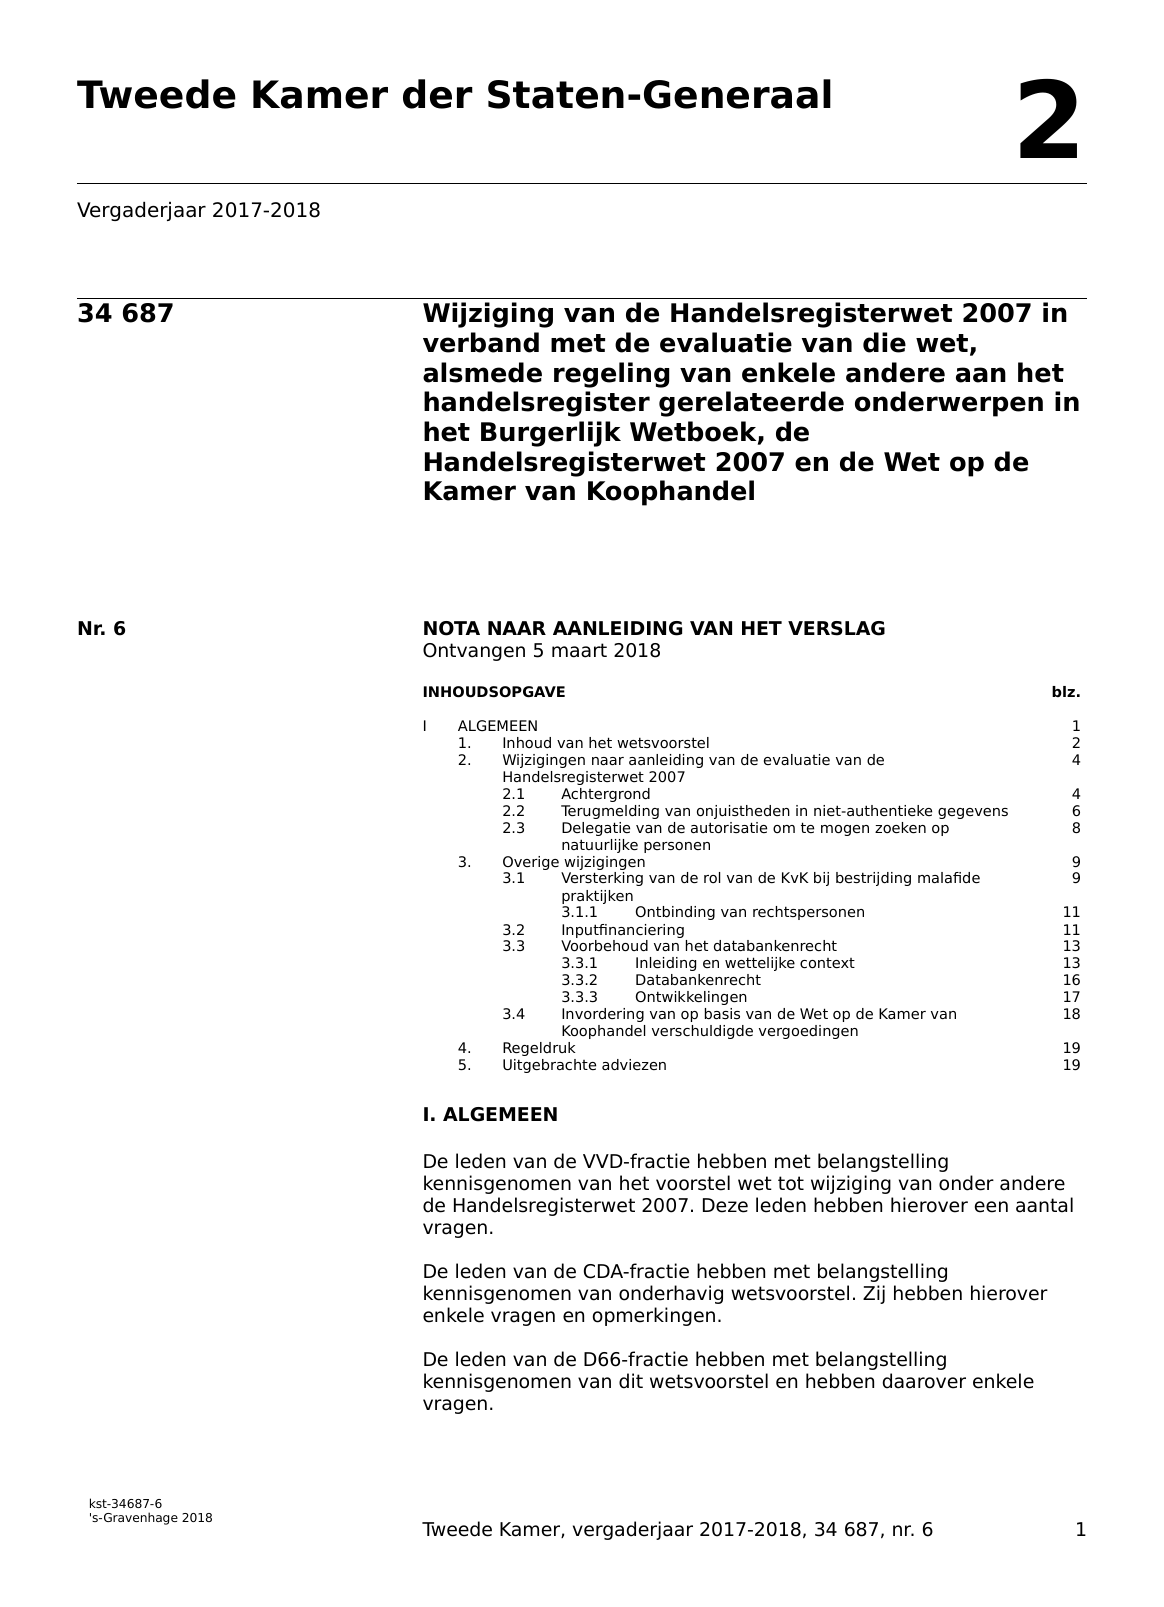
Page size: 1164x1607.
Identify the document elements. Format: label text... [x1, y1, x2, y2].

table_cell [452, 921, 496, 938]
table_cell 19 [1028, 1040, 1087, 1057]
text De leden van de D66-fractie hebben met belangstelling kennisgenomen van dit wetsvoorstel en hebben daarover enkele vragen. [422, 1349, 1087, 1415]
table_header INHOUDSOPGAVE [422, 684, 1027, 701]
table_cell [452, 938, 496, 955]
table_cell 2. [452, 752, 496, 786]
table_cell 16 [1028, 972, 1087, 989]
table_cell 3.4 [496, 1006, 555, 1040]
table_cell [422, 938, 452, 955]
subtitle I. ALGEMEEN [422, 1104, 1087, 1126]
table_cell 18 [1028, 1006, 1087, 1040]
table_cell Invordering van op basis van de Wet op de Kamer van Koophandel verschuldigde vergoedingen [555, 1006, 1027, 1040]
table_cell Vergaderjaar 2017-2018 [77, 184, 1087, 298]
table_cell [555, 701, 629, 718]
table_cell ALGEMEEN [452, 718, 1027, 734]
table_cell [496, 989, 555, 1006]
table_cell 3.1.1 [555, 904, 629, 921]
table_cell [496, 904, 555, 921]
table_cell 3.3.2 [555, 972, 629, 989]
table_cell 19 [1028, 1057, 1087, 1074]
table_cell [422, 1006, 452, 1040]
table_cell Wijzigingen naar aanleiding van de evaluatie van de Handelsregisterwet 2007 [496, 752, 1027, 786]
table_cell 2.1 [496, 786, 555, 802]
table_cell Inhoud van het wetsvoorstel [496, 735, 1027, 752]
table_cell [1028, 701, 1087, 718]
text De leden van de CDA-fractie hebben met belangstelling kennisgenomen van onderhavig wetsvoorstel. Zij hebben hierover enkele vragen en opmerkingen. [422, 1261, 1087, 1327]
table_cell Achtergrond [555, 786, 1027, 802]
table_cell 3.3.3 [555, 989, 629, 1006]
table_cell Ontbinding van rechtspersonen [629, 904, 1027, 921]
table_cell [422, 803, 452, 819]
table_cell [452, 803, 496, 819]
table_cell 9 [1028, 854, 1087, 870]
table_cell [422, 955, 452, 972]
table_cell [422, 820, 452, 853]
table_cell [452, 786, 496, 802]
table_cell Delegatie van de autorisatie om te mogen zoeken op natuurlijke personen [555, 820, 1027, 853]
table_cell [629, 701, 1027, 718]
subtitle 34 687 Wijziging van de Handelsregisterwet 2007 in verband met de evaluatie van die wet, alsmede regeling van enkele andere aan het handelsregister gerelateerde onderwerpen in het Burgerlijk Wetboek, de Handelsregisterwet 2007 en de Wet op de Kamer van Koophandel [77, 299, 1087, 507]
table_cell [422, 1057, 452, 1074]
table_cell [422, 972, 452, 989]
table_cell Databankenrecht [629, 972, 1027, 989]
text De leden van de VVD-fractie hebben met belangstelling kennisgenomen van het voorstel wet tot wijziging van onder andere de Handelsregisterwet 2007. Deze leden hebben hierover een aantal vragen. [422, 1151, 1087, 1239]
table_cell 3.3 [496, 938, 555, 955]
table_cell [452, 955, 496, 972]
table_cell 3.2 [496, 921, 555, 938]
table_cell Uitgebrachte adviezen [496, 1057, 1027, 1074]
table_cell [452, 820, 496, 853]
table_cell [496, 972, 555, 989]
table_cell I [422, 718, 452, 734]
table_cell 3.1 [496, 870, 555, 904]
table_cell 13 [1028, 955, 1087, 972]
table_cell Inputfinanciering [555, 921, 1027, 938]
table_cell Terugmelding van onjuistheden in niet-authentieke gegevens [555, 803, 1027, 819]
table_cell [422, 752, 452, 786]
table_cell [422, 921, 452, 938]
subtitle Nr. 6 NOTA NAAR AANLEIDING VAN HET VERSLAG [77, 618, 1087, 640]
table_cell 6 [1028, 803, 1087, 819]
table_cell [496, 955, 555, 972]
table_cell 5. [452, 1057, 496, 1074]
table_cell [452, 1006, 496, 1040]
text 's-Gravenhage 2018 [88, 1511, 323, 1525]
table_cell 17 [1028, 989, 1087, 1006]
table_header 2 [886, 59, 1087, 183]
table_cell [452, 870, 496, 904]
table_cell [422, 870, 452, 904]
table_cell [452, 904, 496, 921]
table_cell [422, 854, 452, 870]
table_cell 3.3.1 [555, 955, 629, 972]
table_cell Voorbehoud van het databankenrecht [555, 938, 1027, 955]
table_header Tweede Kamer der Staten-Generaal [77, 59, 886, 183]
table_cell 11 [1028, 921, 1087, 938]
table_cell Versterking van de rol van de KvK bij bestrijding malafide praktijken [555, 870, 1027, 904]
text Ontvangen 5 maart 2018 [422, 640, 1087, 662]
table_cell 13 [1028, 938, 1087, 955]
table_cell 2 [1028, 735, 1087, 752]
table_cell 2.2 [496, 803, 555, 819]
table_cell 4. [452, 1040, 496, 1057]
text kst-34687-6 [88, 1497, 323, 1511]
table_cell 3. [452, 854, 496, 870]
table_cell 4 [1028, 752, 1087, 786]
table_cell 1 [1028, 718, 1087, 734]
table_cell 9 [1028, 870, 1087, 904]
table_cell [422, 904, 452, 921]
table_cell Overige wijzigingen [496, 854, 1027, 870]
table_cell [422, 989, 452, 1006]
table_cell Ontwikkelingen [629, 989, 1027, 1006]
table_cell [452, 701, 496, 718]
table_cell 11 [1028, 904, 1087, 921]
table_cell Regeldruk [496, 1040, 1027, 1057]
table_cell [422, 701, 452, 718]
table_cell 2.3 [496, 820, 555, 853]
table_header blz. [1028, 684, 1087, 701]
table_cell [422, 735, 452, 752]
table_cell [496, 701, 555, 718]
table_cell [452, 972, 496, 989]
table_cell [422, 786, 452, 802]
table_cell Inleiding en wettelijke context [629, 955, 1027, 972]
table_cell [422, 1040, 452, 1057]
table_cell 4 [1028, 786, 1087, 802]
table_cell [452, 989, 496, 1006]
table_cell 1. [452, 735, 496, 752]
table_cell 8 [1028, 820, 1087, 853]
